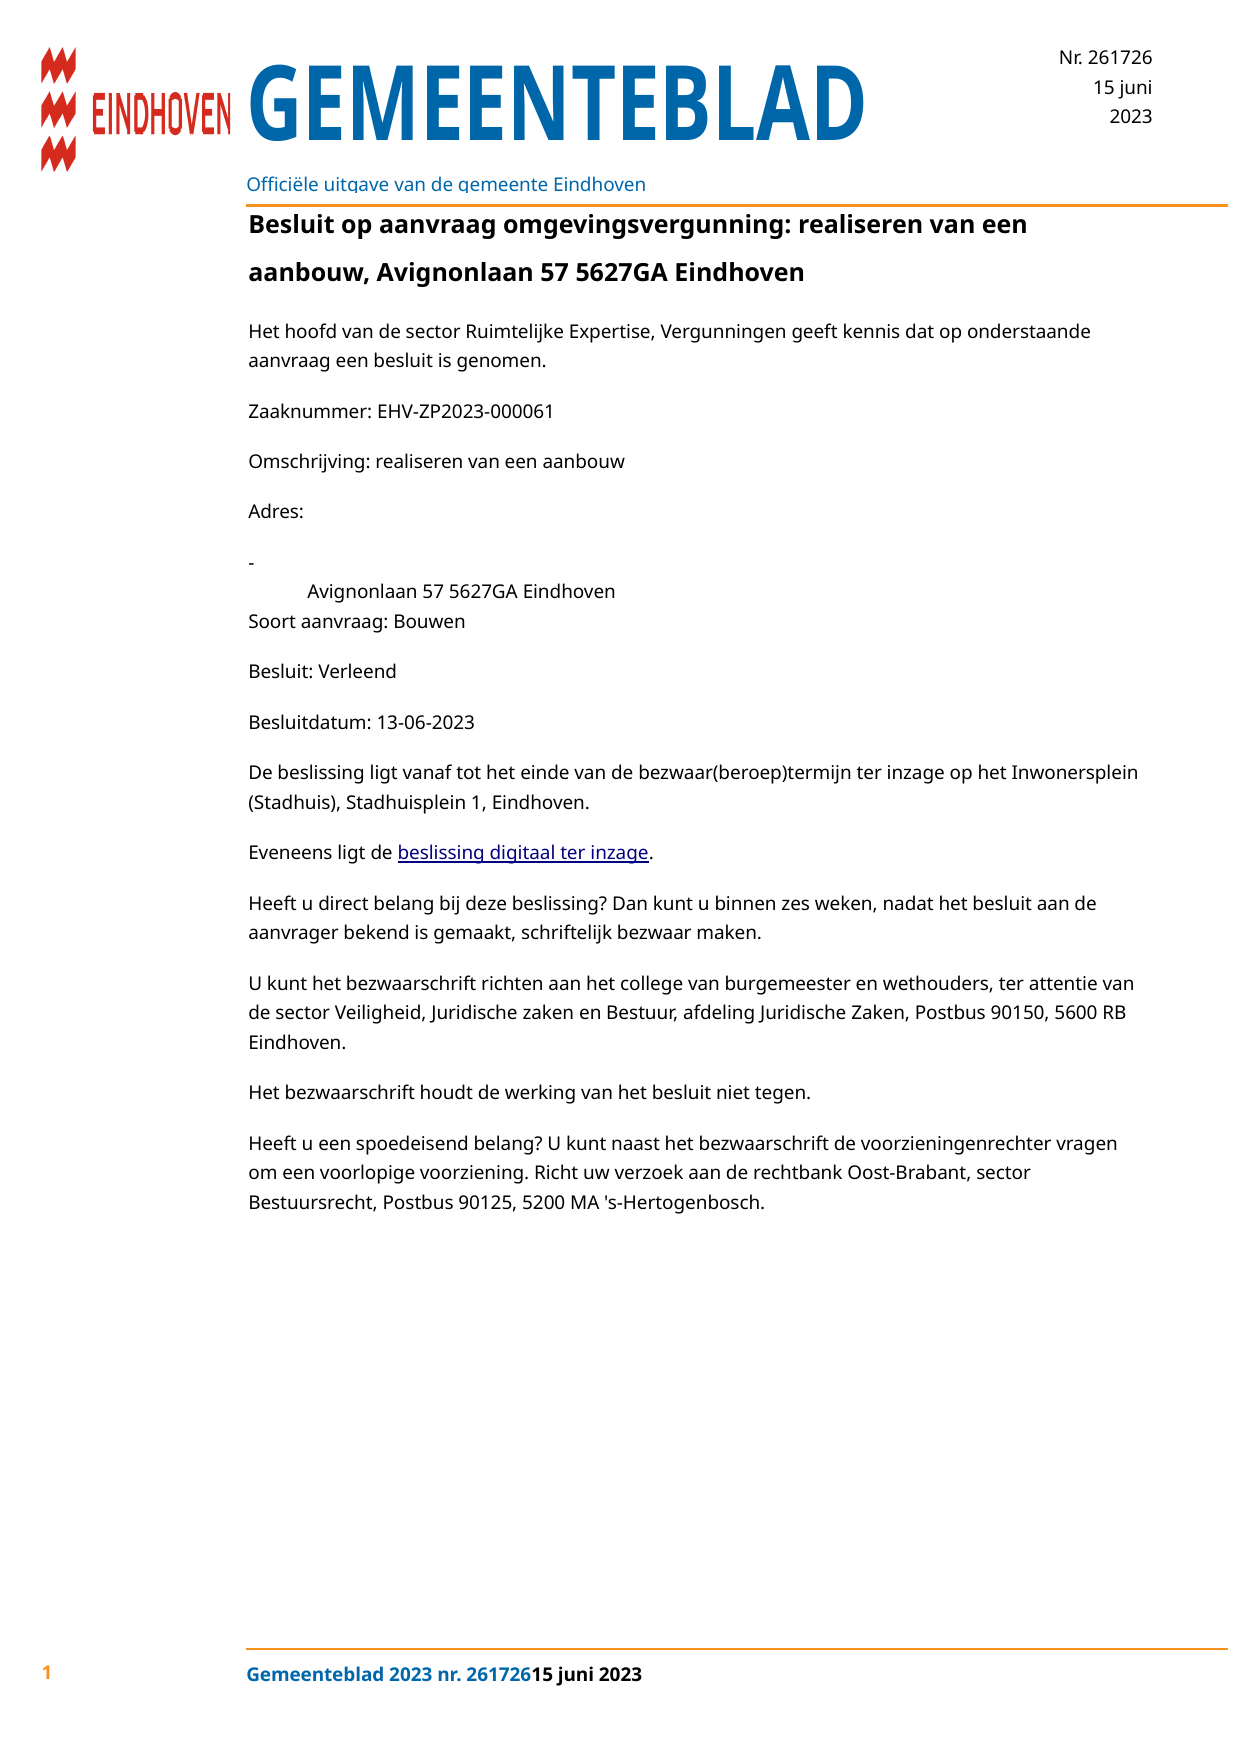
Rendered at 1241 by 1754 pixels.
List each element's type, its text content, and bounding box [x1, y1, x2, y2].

text Eveneens ligt de beslissing digitaal ter inzage. [248, 839, 1152, 865]
list Avignonlaan 57 5627GA Eindhoven [248, 579, 1152, 604]
text De beslissing ligt vanaf tot het einde van de bezwaar(beroep)termijn ter inzage op het Inwonersplein (Stadhuis), Stadhuisplein 1, Eindhoven. [248, 759, 1152, 815]
text Soort aanvraag: Bouwen [248, 608, 1152, 634]
text Heeft u een spoedeisend belang? U kunt naast het bezwaarschrift de voorzieningenrechter vragen om een voorlopige voorziening. Richt uw verzoek aan de rechtbank Oost-Brabant, sector Bestuursrecht, Postbus 90125, 5200 MA 's-Hertogenbosch. [248, 1130, 1152, 1215]
text Besluit op aanvraag omgevingsvergunning: realiseren van een aanbouw, Avignonlaan 57 5627GA Eindhoven [248, 207, 1152, 288]
text Besluit: Verleend [248, 659, 1152, 684]
picture [41, 47, 231, 172]
text Het bezwaarschrift houdt de werking van het besluit niet tegen. [248, 1079, 1152, 1105]
text Adres: [248, 499, 1152, 524]
text Zaaknummer: EHV-ZP2023-000061 [248, 398, 1152, 424]
text Het hoofd van de sector Ruimtelijke Expertise, Vergunningen geeft kennis dat op onderstaande aanvraag een besluit is genomen. [248, 318, 1152, 373]
text Heeft u direct belang bij deze beslissing? Dan kunt u binnen zes weken, nadat het besluit aan de aanvrager bekend is gemaakt, schriftelijk bezwaar maken. [248, 890, 1152, 945]
text Omschrijving: realiseren van een aanbouw [248, 448, 1152, 474]
text Besluitdatum: 13-06-2023 [248, 709, 1152, 735]
text U kunt het bezwaarschrift richten aan het college van burgemeester en wethouders, ter attentie van de sector Veiligheid, Juridische zaken en Bestuur, afdeling Juridische Zaken, Postbus 90150, 5600 RB Eindhoven. [248, 970, 1152, 1055]
